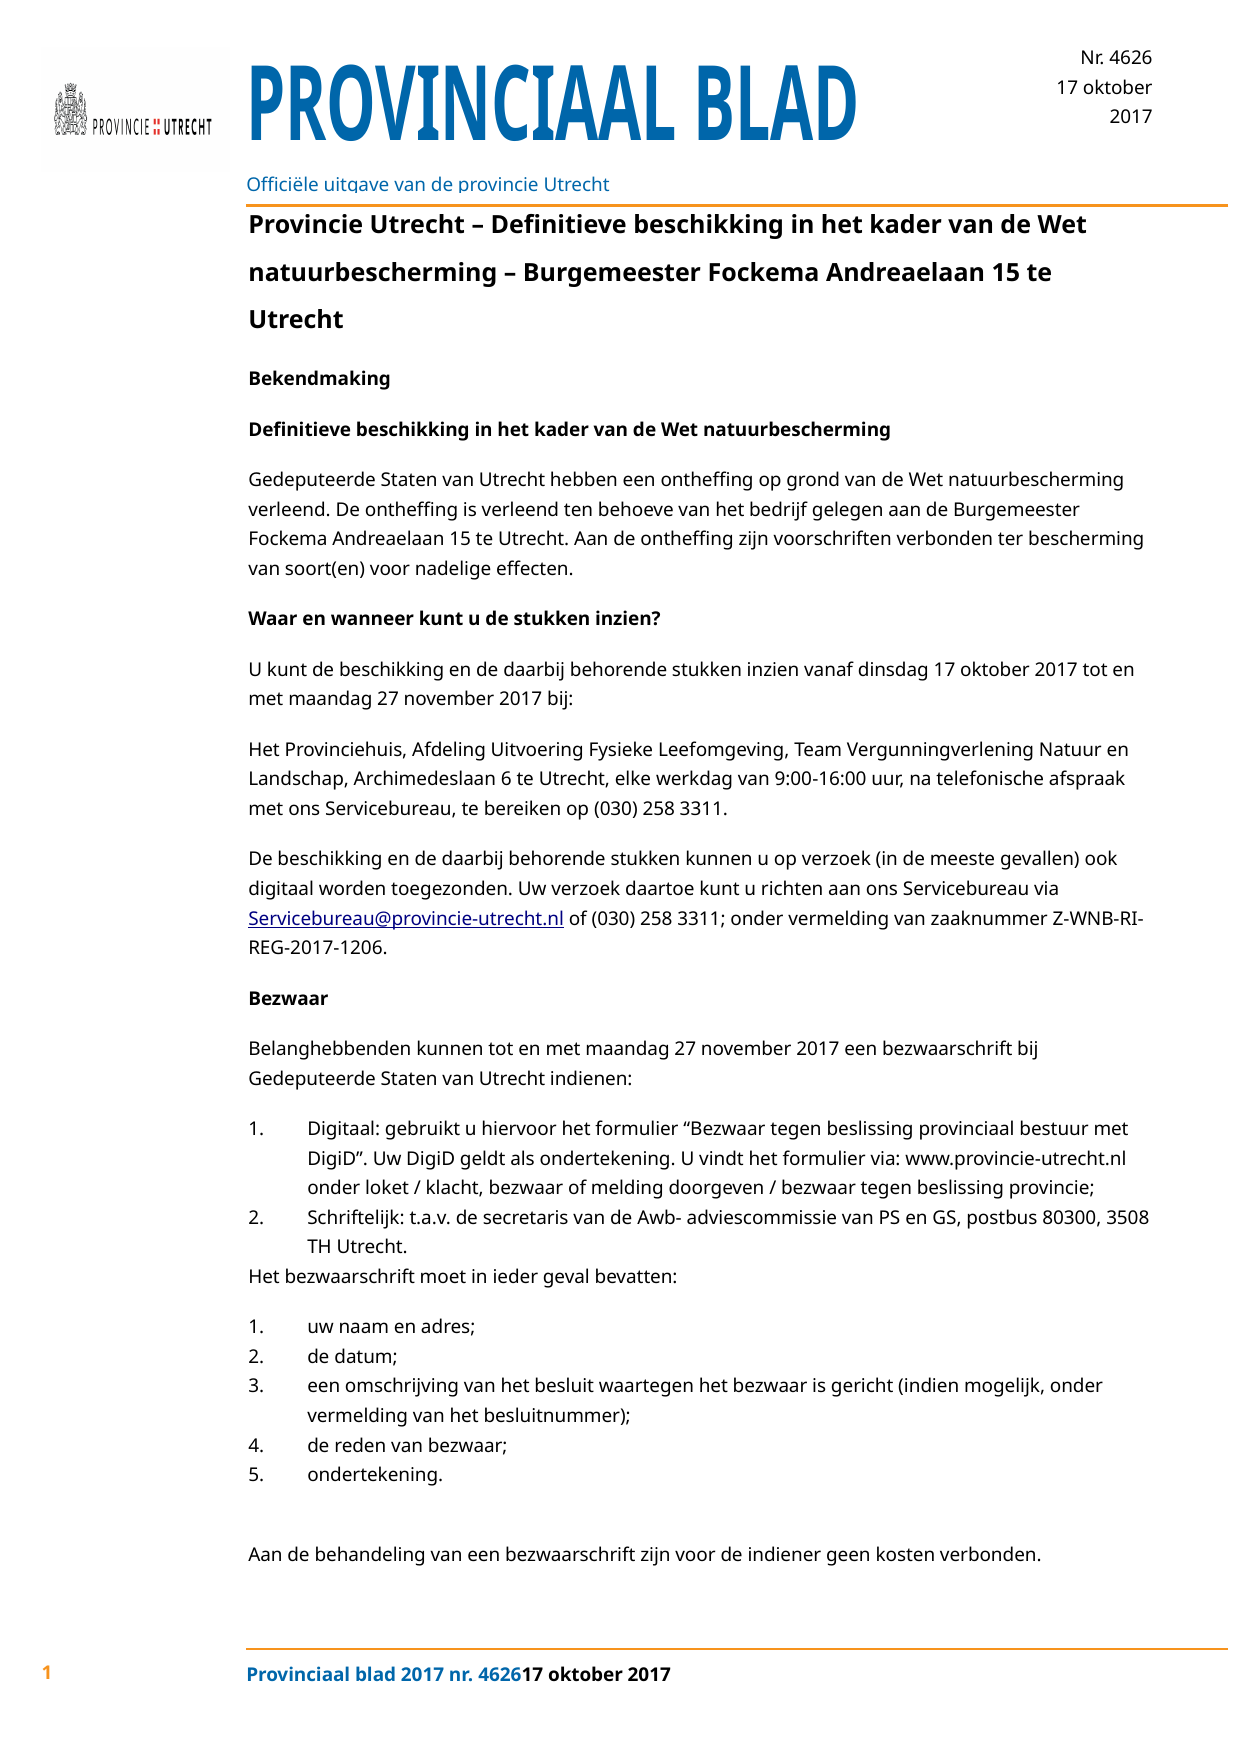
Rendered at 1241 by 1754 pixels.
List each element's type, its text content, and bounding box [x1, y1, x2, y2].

text U kunt de beschikking en de daarbij behorende stukken inzien vanaf dinsdag 17 oktober 2017 tot en met maandag 27 november 2017 bij: [248, 656, 1152, 711]
list een omschrijving van het besluit waartegen het bezwaar is gericht (indien mogelijk, onder vermelding van het besluitnummer); [248, 1373, 1152, 1428]
list de datum; [248, 1343, 1152, 1369]
text Het Provinciehuis, Afdeling Uitvoering Fysieke Leefomgeving, Team Vergunningverlening Natuur en Landschap, Archimedeslaan 6 te Utrecht, elke werkdag van 9:00‑16:00 uur, na telefonische afspraak met ons Servicebureau, te bereiken op (030) 258 3311. [248, 736, 1152, 821]
text Gedeputeerde Staten van Utrecht hebben een ontheffing op grond van de Wet natuurbescherming verleend. De ontheffing is verleend ten behoeve van het bedrijf gelegen aan de Burgemeester Fockema Andreaelaan 15 te Utrecht. Aan de ontheffing zijn voorschriften verbonden ter bescherming van soort(en) voor nadelige effecten. [248, 466, 1152, 581]
text Het bezwaarschrift moet in ieder geval bevatten: [248, 1263, 1152, 1289]
list de reden van bezwaar; [248, 1432, 1152, 1457]
list uw naam en adres; [248, 1313, 1152, 1339]
text Bekendmaking [248, 366, 1152, 391]
list ondertekening. [248, 1461, 1152, 1487]
text Aan de behandeling van een bezwaarschrift zijn voor de indiener geen kosten verbonden. [248, 1541, 1152, 1567]
text Definitieve beschikking in het kader van de Wet natuurbescherming [248, 416, 1152, 442]
text Provincie Utrecht – Definitieve beschikking in het kader van de Wet natuurbescherming – Burgemeester Fockema Andreaelaan 15 te Utrecht [248, 207, 1152, 336]
list Digitaal: gebruikt u hiervoor het formulier “Bezwaar tegen beslissing provinciaal bestuur met DigiD”. Uw DigiD geldt als ondertekening. U vindt het formulier via: www.provincie-utrecht.nl onder loket / klacht, bezwaar of melding doorgeven / bezwaar tegen beslissing provincie; [248, 1115, 1152, 1200]
list Schriftelijk: t.a.v. de secretaris van de Awb- adviescommissie van PS en GS, postbus 80300, 3508 TH Utrecht. [248, 1204, 1152, 1259]
text De beschikking en de daarbij behorende stukken kunnen u op verzoek (in de meeste gevallen) ook digitaal worden toegezonden. Uw verzoek daartoe kunt u richten aan ons Servicebureau via Servicebureau@provincie-utrecht.nl of (030) 258 3311; onder vermelding van zaaknummer Z-WNB-RI-REG-2017-1206. [248, 846, 1152, 960]
text Waar en wanneer kunt u de stukken inzien? [248, 606, 1152, 631]
picture [41, 47, 231, 172]
text Belanghebbenden kunnen tot en met maandag 27 november 2017 een bezwaarschrift bij Gedeputeerde Staten van Utrecht indienen: [248, 1035, 1152, 1090]
text Bezwaar [248, 985, 1152, 1010]
